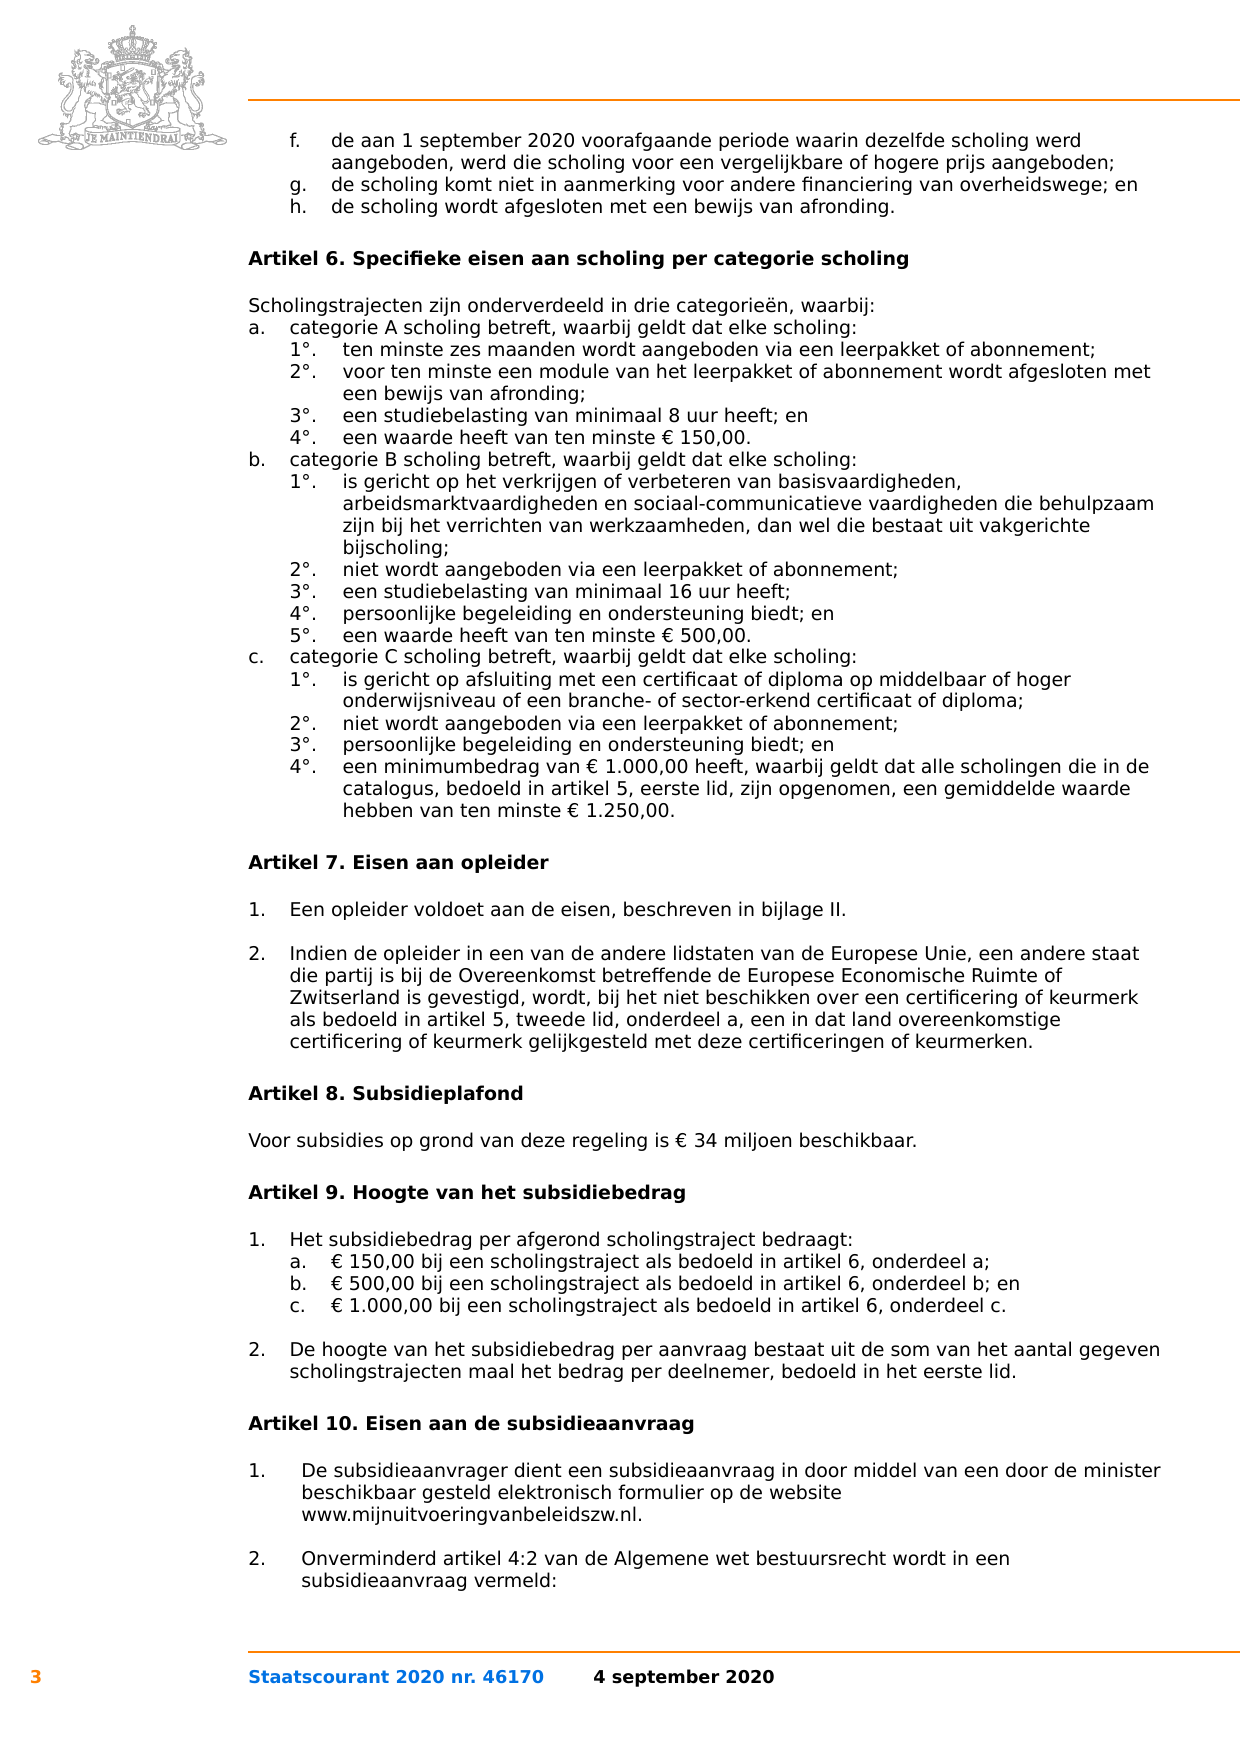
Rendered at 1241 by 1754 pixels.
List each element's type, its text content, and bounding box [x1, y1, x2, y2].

text f. de aan 1 september 2020 voorafgaande periode waarin dezelfde scholing werd aangeboden, werd die scholing voor een vergelijkbare of hogere prijs aangeboden; [289, 130, 1163, 174]
text c. categorie C scholing betreft, waarbij geldt dat elke scholing: [248, 646, 1163, 668]
text 1. Het subsidiebedrag per afgerond scholingstraject bedraagt: [248, 1229, 1163, 1251]
text 2. Indien de opleider in een van de andere lidstaten van de Europese Unie, een andere staat die partij is bij de Overeenkomst betreffende de Europese Economische Ruimte of Zwitserland is gevestigd, wordt, bij het niet beschikken over een certificering of keurmerk als bedoeld in artikel 5, tweede lid, onderdeel a, een in dat land overeenkomstige certificering of keurmerk gelijkgesteld met deze certificeringen of keurmerken. [248, 943, 1163, 1053]
text 1. De subsidieaanvrager dient een subsidieaanvraag in door middel van een door de minister beschikbaar gesteld elektronisch formulier op de website www.mijnuitvoeringvanbeleidszw.nl. [248, 1460, 1163, 1526]
text Scholingstrajecten zijn onderverdeeld in drie categorieën, waarbij: [248, 295, 1163, 317]
text Voor subsidies op grond van deze regeling is € 34 miljoen beschikbaar. [248, 1130, 1163, 1152]
text 2°. voor ten minste een module van het leerpakket of abonnement wordt afgesloten met een bewijs van afronding; [289, 361, 1163, 405]
text 5°. een waarde heeft van ten minste € 500,00. [289, 624, 1163, 646]
subtitle Artikel 7. Eisen aan opleider [248, 852, 1163, 874]
text 1°. is gericht op het verkrijgen of verbeteren van basisvaardigheden, arbeidsmarktvaardigheden en sociaal-communicatieve vaardigheden die behulpzaam zijn bij het verrichten van werkzaamheden, dan wel die bestaat uit vakgerichte bijscholing; [289, 471, 1163, 558]
text 1. Een opleider voldoet aan de eisen, beschreven in bijlage II. [248, 899, 1163, 921]
text 3°. een studiebelasting van minimaal 8 uur heeft; en [289, 405, 1163, 427]
text b. categorie B scholing betreft, waarbij geldt dat elke scholing: [248, 449, 1163, 471]
picture [38, 25, 227, 150]
text 1°. ten minste zes maanden wordt aangeboden via een leerpakket of abonnement; [289, 339, 1163, 361]
subtitle Artikel 9. Hoogte van het subsidiebedrag [248, 1182, 1163, 1204]
text b. € 500,00 bij een scholingstraject als bedoeld in artikel 6, onderdeel b; en [289, 1273, 1163, 1295]
text 2. Onverminderd artikel 4:2 van de Algemene wet bestuursrecht wordt in een subsidieaanvraag vermeld: [248, 1547, 1163, 1591]
text 2°. niet wordt aangeboden via een leerpakket of abonnement; [289, 712, 1163, 734]
text 4°. een waarde heeft van ten minste € 150,00. [289, 427, 1163, 449]
subtitle Artikel 6. Specifieke eisen aan scholing per categorie scholing [248, 248, 1163, 270]
text g. de scholing komt niet in aanmerking voor andere financiering van overheidswege; en [289, 174, 1163, 196]
text 4°. een minimumbedrag van € 1.000,00 heeft, waarbij geldt dat alle scholingen die in de catalogus, bedoeld in artikel 5, eerste lid, zijn opgenomen, een gemiddelde waarde hebben van ten minste € 1.250,00. [289, 756, 1163, 822]
text 4°. persoonlijke begeleiding en ondersteuning biedt; en [289, 602, 1163, 624]
text 3°. persoonlijke begeleiding en ondersteuning biedt; en [289, 734, 1163, 756]
text 2°. niet wordt aangeboden via een leerpakket of abonnement; [289, 558, 1163, 581]
text h. de scholing wordt afgesloten met een bewijs van afronding. [289, 196, 1163, 218]
text 2. De hoogte van het subsidiebedrag per aanvraag bestaat uit de som van het aantal gegeven scholingstrajecten maal het bedrag per deelnemer, bedoeld in het eerste lid. [248, 1339, 1163, 1383]
text a. categorie A scholing betreft, waarbij geldt dat elke scholing: [248, 317, 1163, 339]
text c. € 1.000,00 bij een scholingstraject als bedoeld in artikel 6, onderdeel c. [289, 1295, 1163, 1317]
text a. € 150,00 bij een scholingstraject als bedoeld in artikel 6, onderdeel a; [289, 1251, 1163, 1273]
subtitle Artikel 10. Eisen aan de subsidieaanvraag [248, 1413, 1163, 1435]
text 3°. een studiebelasting van minimaal 16 uur heeft; [289, 581, 1163, 602]
text 1°. is gericht op afsluiting met een certificaat of diploma op middelbaar of hoger onderwijsniveau of een branche- of sector-erkend certificaat of diploma; [289, 668, 1163, 712]
subtitle Artikel 8. Subsidieplafond [248, 1083, 1163, 1105]
